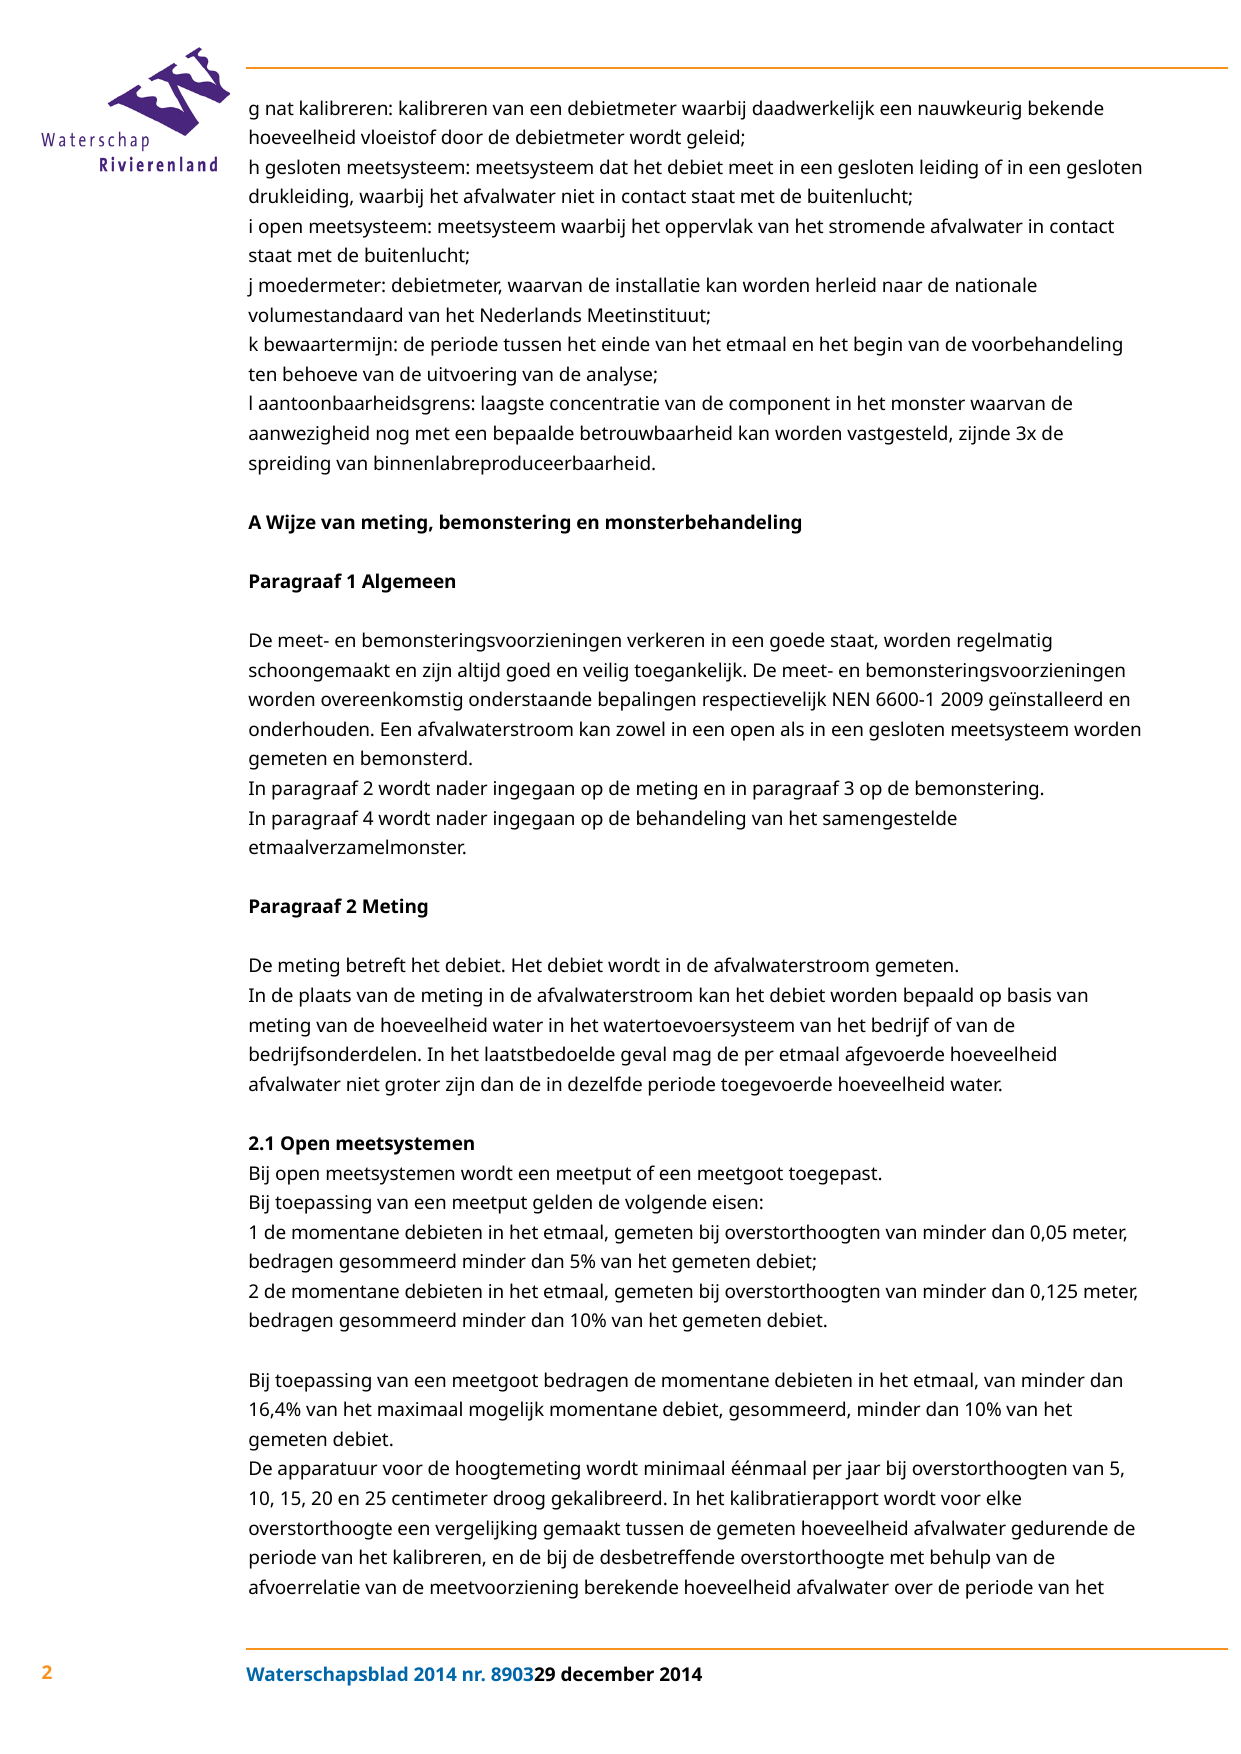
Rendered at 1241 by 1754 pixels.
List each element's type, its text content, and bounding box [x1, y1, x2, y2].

text De meet- en bemonsteringsvoorzieningen verkeren in een goede staat, worden regelmatig schoongemaakt en zijn altijd goed en veilig toegankelijk. De meet- en bemonsteringsvoorzieningen worden overeenkomstig onderstaande bepalingen respectievelijk NEN 6600-1 2009 geïnstalleerd en onderhouden. Een afvalwaterstroom kan zowel in een open als in een gesloten meetsysteem worden gemeten en bemonsterd. [248, 627, 1152, 771]
text Bij toepassing van een meetgoot bedragen de momentane debieten in het etmaal, van minder dan 16,4% van het maximaal mogelijk momentane debiet, gesommeerd, minder dan 10% van het gemeten debiet. [248, 1367, 1152, 1452]
picture [41, 47, 231, 172]
text In paragraaf 2 wordt nader ingegaan op de meting en in paragraaf 3 op de bemonstering. [248, 775, 1152, 801]
text In paragraaf 4 wordt nader ingegaan op de behandeling van het samengestelde etmaalverzamelmonster. [248, 805, 1152, 860]
text Paragraaf 2 Meting [248, 893, 1152, 919]
text 1 de momentane debieten in het etmaal, gemeten bij overstorthoogten van minder dan 0,05 meter, bedragen gesommeerd minder dan 5% van het gemeten debiet; [248, 1219, 1152, 1274]
text h gesloten meetsysteem: meetsysteem dat het debiet meet in een gesloten leiding of in een gesloten drukleiding, waarbij het afvalwater niet in contact staat met de buitenlucht; [248, 154, 1152, 209]
text k bewaartermijn: de periode tussen het einde van het etmaal en het begin van de voorbehandeling ten behoeve van de uitvoering van de analyse; [248, 331, 1152, 387]
text De apparatuur voor de hoogtemeting wordt minimaal éénmaal per jaar bij overstorthoogten van 5, 10, 15, 20 en 25 centimeter droog gekalibreerd. In het kalibratierapport wordt voor elke overstorthoogte een vergelijking gemaakt tussen de gemeten hoeveelheid afvalwater gedurende de periode van het kalibreren, en de bij de desbetreffende overstorthoogte met behulp van de afvoerrelatie van de meetvoorziening berekende hoeveelheid afvalwater over de periode van het [248, 1456, 1152, 1600]
text De meting betreft het debiet. Het debiet wordt in de afvalwaterstroom gemeten. [248, 953, 1152, 978]
text j moedermeter: debietmeter, waarvan de installatie kan worden herleid naar de nationale volumestandaard van het Nederlands Meetinstituut; [248, 272, 1152, 328]
text In de plaats van de meting in de afvalwaterstroom kan het debiet worden bepaald op basis van meting van de hoeveelheid water in het watertoevoersysteem van het bedrijf of van de bedrijfsonderdelen. In het laatstbedoelde geval mag de per etmaal afgevoerde hoeveelheid afvalwater niet groter zijn dan de in dezelfde periode toegevoerde hoeveelheid water. [248, 982, 1152, 1097]
text Bij toepassing van een meetput gelden de volgende eisen: [248, 1189, 1152, 1215]
text 2.1 Open meetsystemen [248, 1130, 1152, 1156]
text 2 de momentane debieten in het etmaal, gemeten bij overstorthoogten van minder dan 0,125 meter, bedragen gesommeerd minder dan 10% van het gemeten debiet. [248, 1278, 1152, 1333]
text A Wijze van meting, bemonstering en monsterbehandeling [248, 509, 1152, 535]
text Bij open meetsystemen wordt een meetput of een meetgoot toegepast. [248, 1160, 1152, 1186]
text Paragraaf 1 Algemeen [248, 568, 1152, 594]
text l aantoonbaarheidsgrens: laagste concentratie van de component in het monster waarvan de aanwezigheid nog met een bepaalde betrouwbaarheid kan worden vastgesteld, zijnde 3x de spreiding van binnenlabreproduceerbaarheid. [248, 391, 1152, 476]
text i open meetsysteem: meetsysteem waarbij het oppervlak van het stromende afvalwater in contact staat met de buitenlucht; [248, 213, 1152, 268]
text g nat kalibreren: kalibreren van een debietmeter waarbij daadwerkelijk een nauwkeurig bekende hoeveelheid vloeistof door de debietmeter wordt geleid; [248, 95, 1152, 150]
